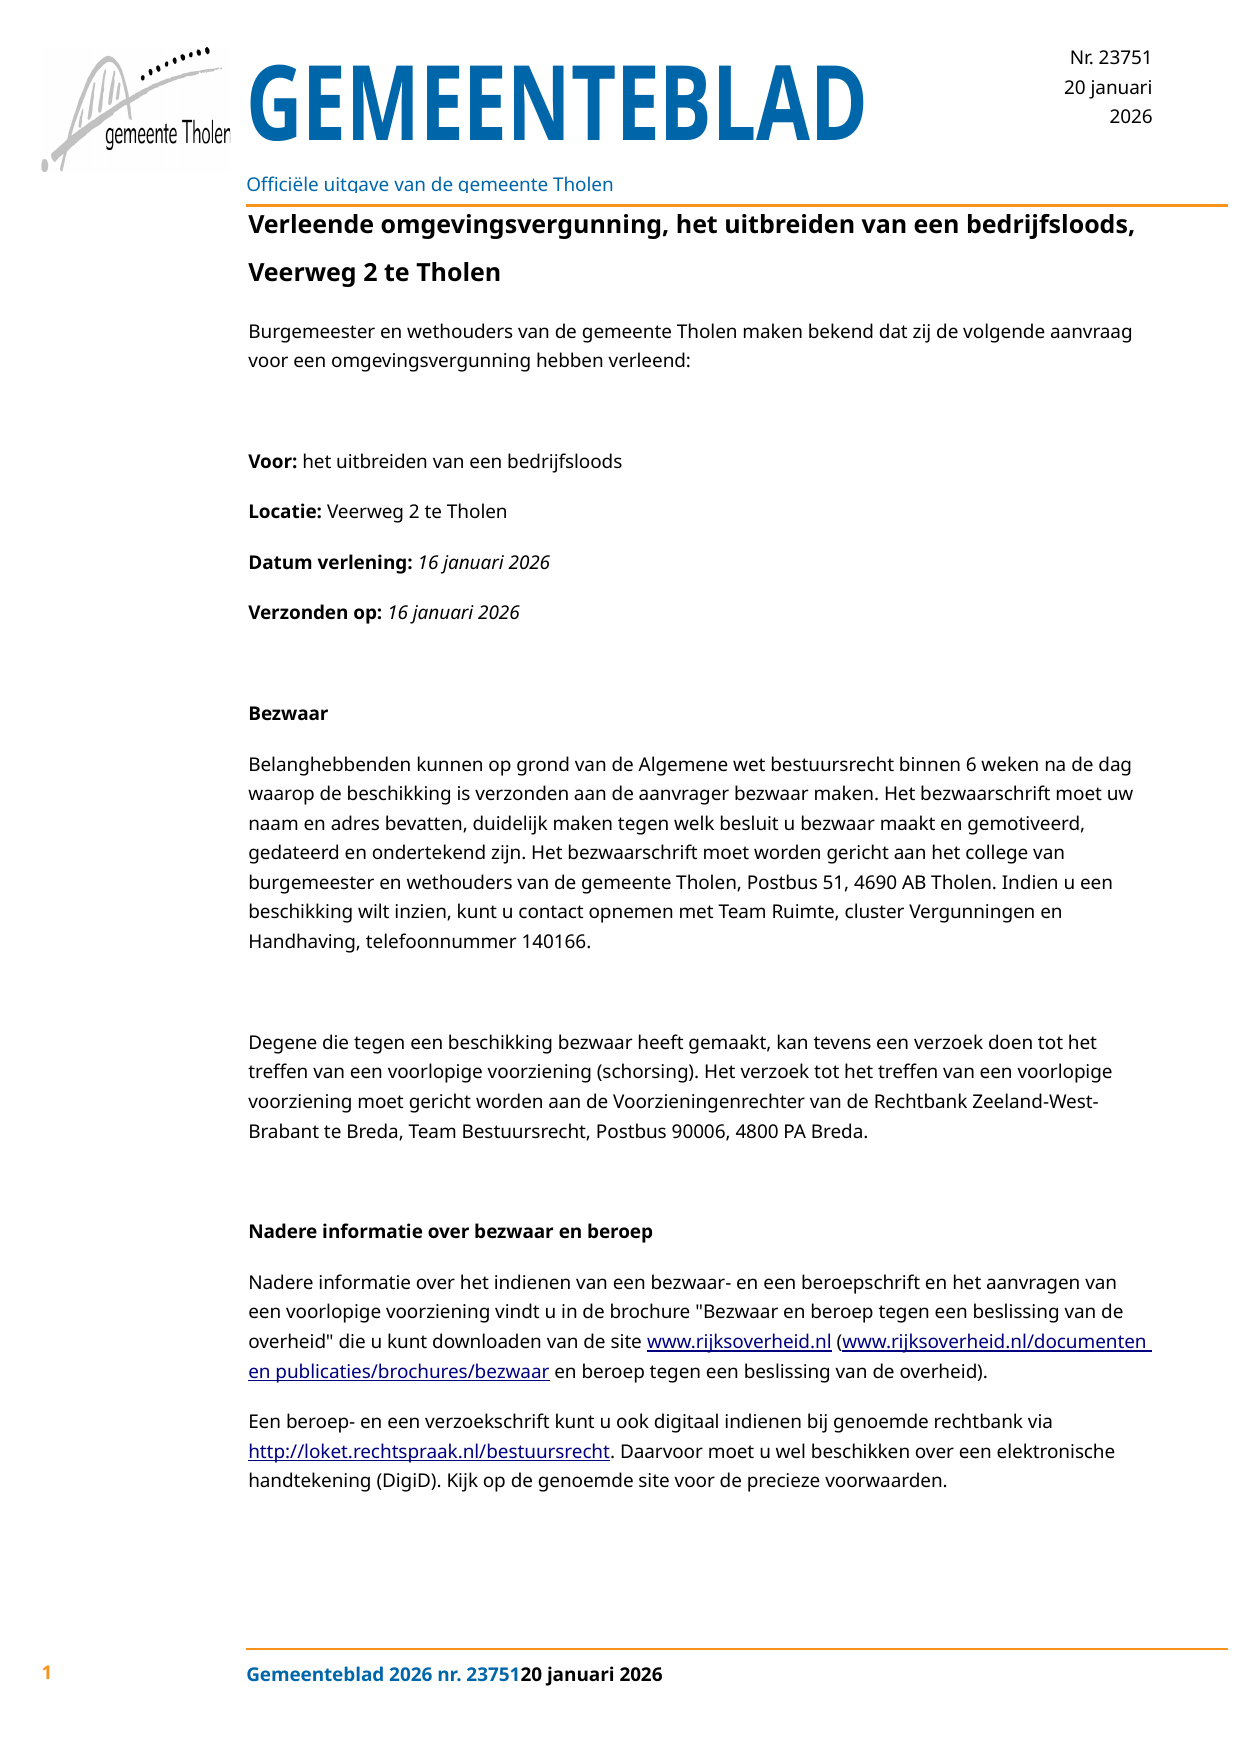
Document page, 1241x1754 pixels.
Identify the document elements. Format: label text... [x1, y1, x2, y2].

text Belanghebbenden kunnen op grond van de Algemene wet bestuursrecht binnen 6 weken na de dag waarop de beschikking is verzonden aan de aanvrager bezwaar maken. Het bezwaarschrift moet uw naam en adres bevatten, duidelijk maken tegen welk besluit u bezwaar maakt en gemotiveerd, gedateerd en ondertekend zijn. Het bezwaarschrift moet worden gericht aan het college van burgemeester en wethouders van de gemeente Tholen, Postbus 51, 4690 AB Tholen. Indien u een beschikking wilt inzien, kunt u contact opnemen met Team Ruimte, cluster Vergunningen en Handhaving, telefoonnummer 140166. [248, 751, 1152, 954]
text Verzonden op: 16 januari 2026 [248, 599, 1152, 625]
text Nadere informatie over bezwaar en beroep [248, 1219, 1152, 1244]
text Nadere informatie over het indienen van een bezwaar- en een beroepschrift en het aanvragen van een voorlopige voorziening vindt u in de brochure "Bezwaar en beroep tegen een beslissing van de overheid" die u kunt downloaden van de site www.rijksoverheid.nl (www.rijksoverheid.nl/documenten en publicaties/brochures/bezwaar en beroep tegen een beslissing van de overheid). [248, 1269, 1152, 1384]
picture [41, 47, 231, 172]
text Een beroep- en een verzoekschrift kunt u ook digitaal indienen bij genoemde rechtbank via http://loket.rechtspraak.nl/bestuursrecht. Daarvoor moet u wel beschikken over een elektronische handtekening (DigiD). Kijk op de genoemde site voor de precieze voorwaarden. [248, 1408, 1152, 1493]
text Locatie: Veerweg 2 te Tholen [248, 499, 1152, 524]
text Degene die tegen een beschikking bezwaar heeft gemaakt, kan tevens een verzoek doen tot het treffen van een voorlopige voorziening (schorsing). Het verzoek tot het treffen van een voorlopige voorziening moet gericht worden aan de Voorzieningenrechter van de Rechtbank Zeeland-West-Brabant te Breda, Team Bestuursrecht, Postbus 90006, 4800 PA Breda. [248, 1029, 1152, 1144]
text Verleende omgevingsvergunning, het uitbreiden van een bedrijfsloods, Veerweg 2 te Tholen [248, 207, 1152, 288]
text Burgemeester en wethouders van de gemeente Tholen maken bekend dat zij de volgende aanvraag voor een omgevingsvergunning hebben verleend: [248, 318, 1152, 373]
text Datum verlening: 16 januari 2026 [248, 549, 1152, 575]
text Voor: het uitbreiden van een bedrijfsloods [248, 448, 1152, 474]
text Bezwaar [248, 700, 1152, 726]
